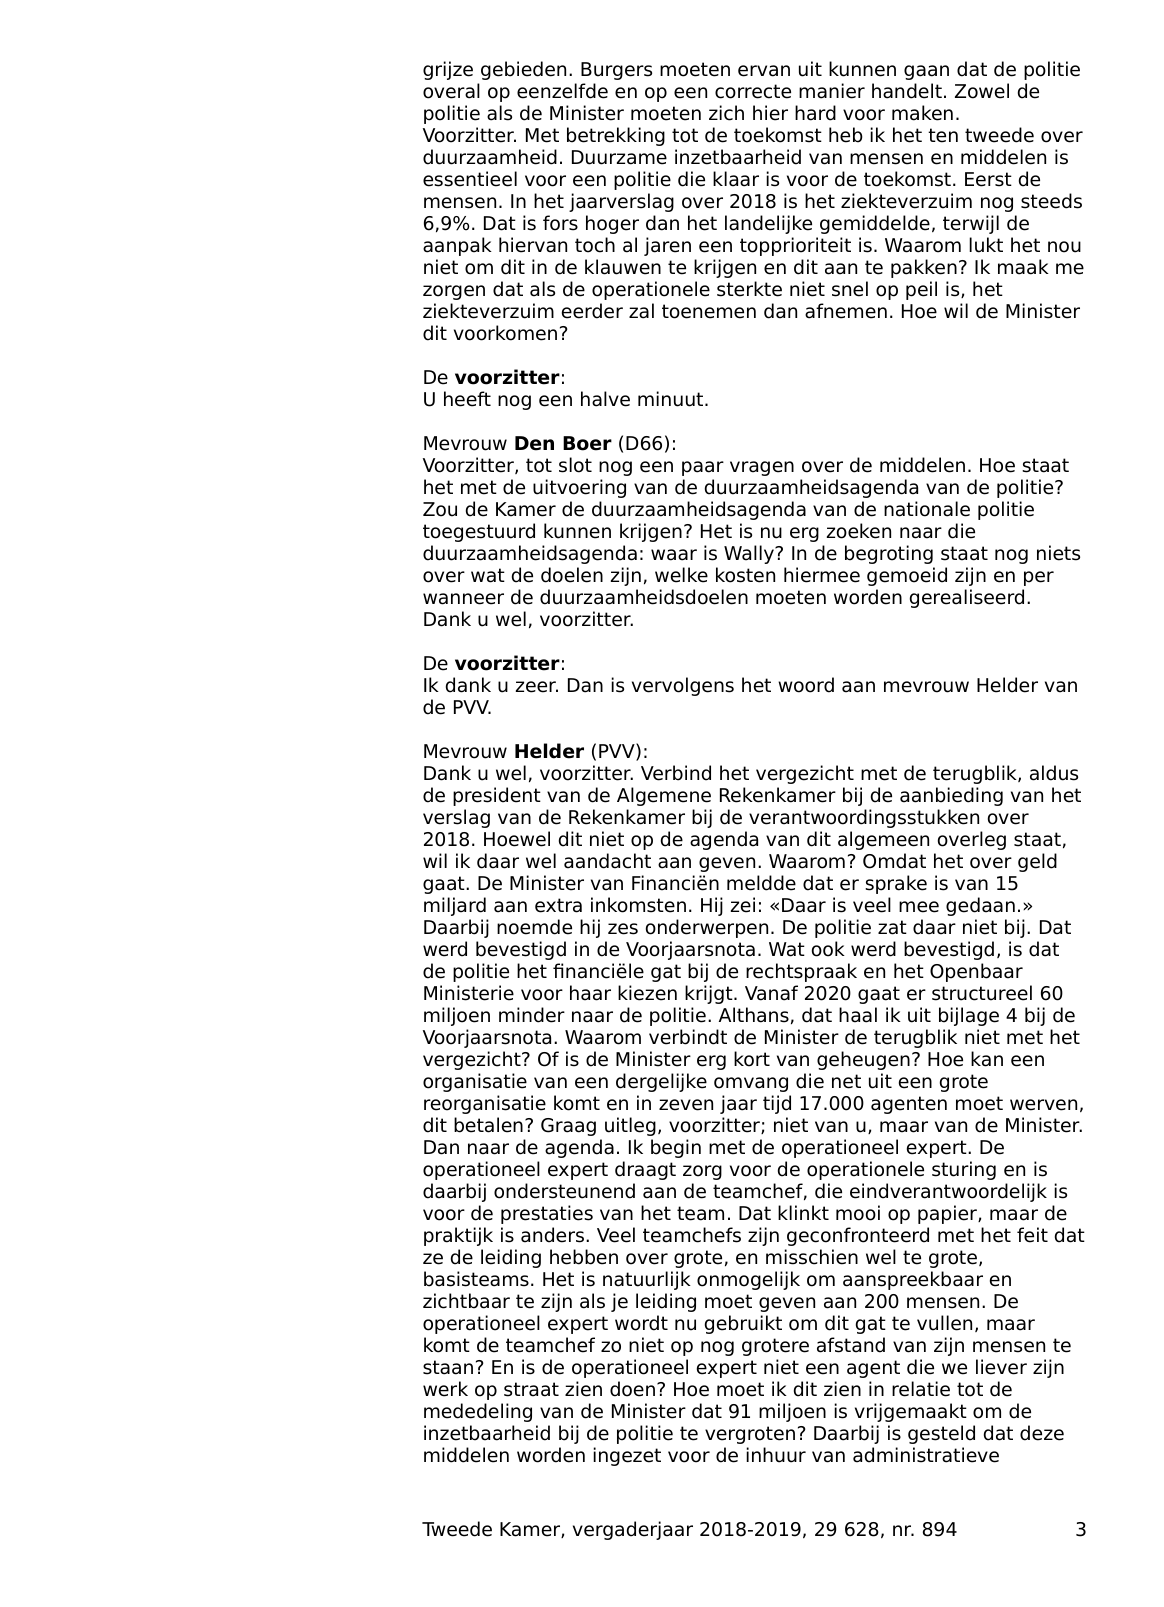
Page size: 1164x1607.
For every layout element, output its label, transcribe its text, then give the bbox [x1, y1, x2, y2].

text grijze gebieden. Burgers moeten ervan uit kunnen gaan dat de politie overal op eenzelfde en op een correcte manier handelt. Zowel de politie als de Minister moeten zich hier hard voor maken. [422, 59, 1087, 125]
text Dan naar de agenda. Ik begin met de operationeel expert. De operationeel expert draagt zorg voor de operationele sturing en is daarbij ondersteunend aan de teamchef, die eindverantwoordelijk is voor de prestaties van het team. Dat klinkt mooi op papier, maar de praktijk is anders. Veel teamchefs zijn geconfronteerd met het feit dat ze de leiding hebben over grote, en misschien wel te grote, basisteams. Het is natuurlijk onmogelijk om aanspreekbaar en zichtbaar te zijn als je leiding moet geven aan 200 mensen. De operationeel expert wordt nu gebruikt om dit gat te vullen, maar komt de teamchef zo niet op nog grotere afstand van zijn mensen te staan? En is de operationeel expert niet een agent die we liever zijn werk op straat zien doen? Hoe moet ik dit zien in relatie tot de mededeling van de Minister dat 91 miljoen is vrijgemaakt om de inzetbaarheid bij de politie te vergroten? Daarbij is gesteld dat deze middelen worden ingezet voor de inhuur van administratieve [422, 1137, 1087, 1467]
text De voorzitter: [422, 367, 1087, 389]
text Ik dank u zeer. Dan is vervolgens het woord aan mevrouw Helder van de PVV. [422, 675, 1087, 719]
text Dank u wel, voorzitter. Verbind het vergezicht met de terugblik, aldus de president van de Algemene Rekenkamer bij de aanbieding van het verslag van de Rekenkamer bij de verantwoordingsstukken over 2018. Hoewel dit niet op de agenda van dit algemeen overleg staat, wil ik daar wel aandacht aan geven. Waarom? Omdat het over geld gaat. De Minister van Financiën meldde dat er sprake is van 15 miljard aan extra inkomsten. Hij zei: «Daar is veel mee gedaan.» Daarbij noemde hij zes onderwerpen. De politie zat daar niet bij. Dat werd bevestigd in de Voorjaarsnota. Wat ook werd bevestigd, is dat de politie het financiële gat bij de rechtspraak en het Openbaar Ministerie voor haar kiezen krijgt. Vanaf 2020 gaat er structureel 60 miljoen minder naar de politie. Althans, dat haal ik uit bijlage 4 bij de Voorjaarsnota. Waarom verbindt de Minister de terugblik niet met het vergezicht? Of is de Minister erg kort van geheugen? Hoe kan een organisatie van een dergelijke omvang die net uit een grote reorganisatie komt en in zeven jaar tijd 17.000 agenten moet werven, dit betalen? Graag uitleg, voorzitter; niet van u, maar van de Minister. [422, 763, 1087, 1137]
text Mevrouw Den Boer (D66): [422, 433, 1087, 455]
text Voorzitter. Met betrekking tot de toekomst heb ik het ten tweede over duurzaamheid. Duurzame inzetbaarheid van mensen en middelen is essentieel voor een politie die klaar is voor de toekomst. Eerst de mensen. In het jaarverslag over 2018 is het ziekteverzuim nog steeds 6,9%. Dat is fors hoger dan het landelijke gemiddelde, terwijl de aanpak hiervan toch al jaren een topprioriteit is. Waarom lukt het nou niet om dit in de klauwen te krijgen en dit aan te pakken? Ik maak me zorgen dat als de operationele sterkte niet snel op peil is, het ziekteverzuim eerder zal toenemen dan afnemen. Hoe wil de Minister dit voorkomen? [422, 125, 1087, 345]
text Dank u wel, voorzitter. [422, 609, 1087, 631]
text Voorzitter, tot slot nog een paar vragen over de middelen. Hoe staat het met de uitvoering van de duurzaamheidsagenda van de politie? Zou de Kamer de duurzaamheidsagenda van de nationale politie toegestuurd kunnen krijgen? Het is nu erg zoeken naar die duurzaamheidsagenda: waar is Wally? In de begroting staat nog niets over wat de doelen zijn, welke kosten hiermee gemoeid zijn en per wanneer de duurzaamheidsdoelen moeten worden gerealiseerd. [422, 455, 1087, 609]
text U heeft nog een halve minuut. [422, 389, 1087, 411]
text Mevrouw Helder (PVV): [422, 741, 1087, 763]
text De voorzitter: [422, 653, 1087, 675]
